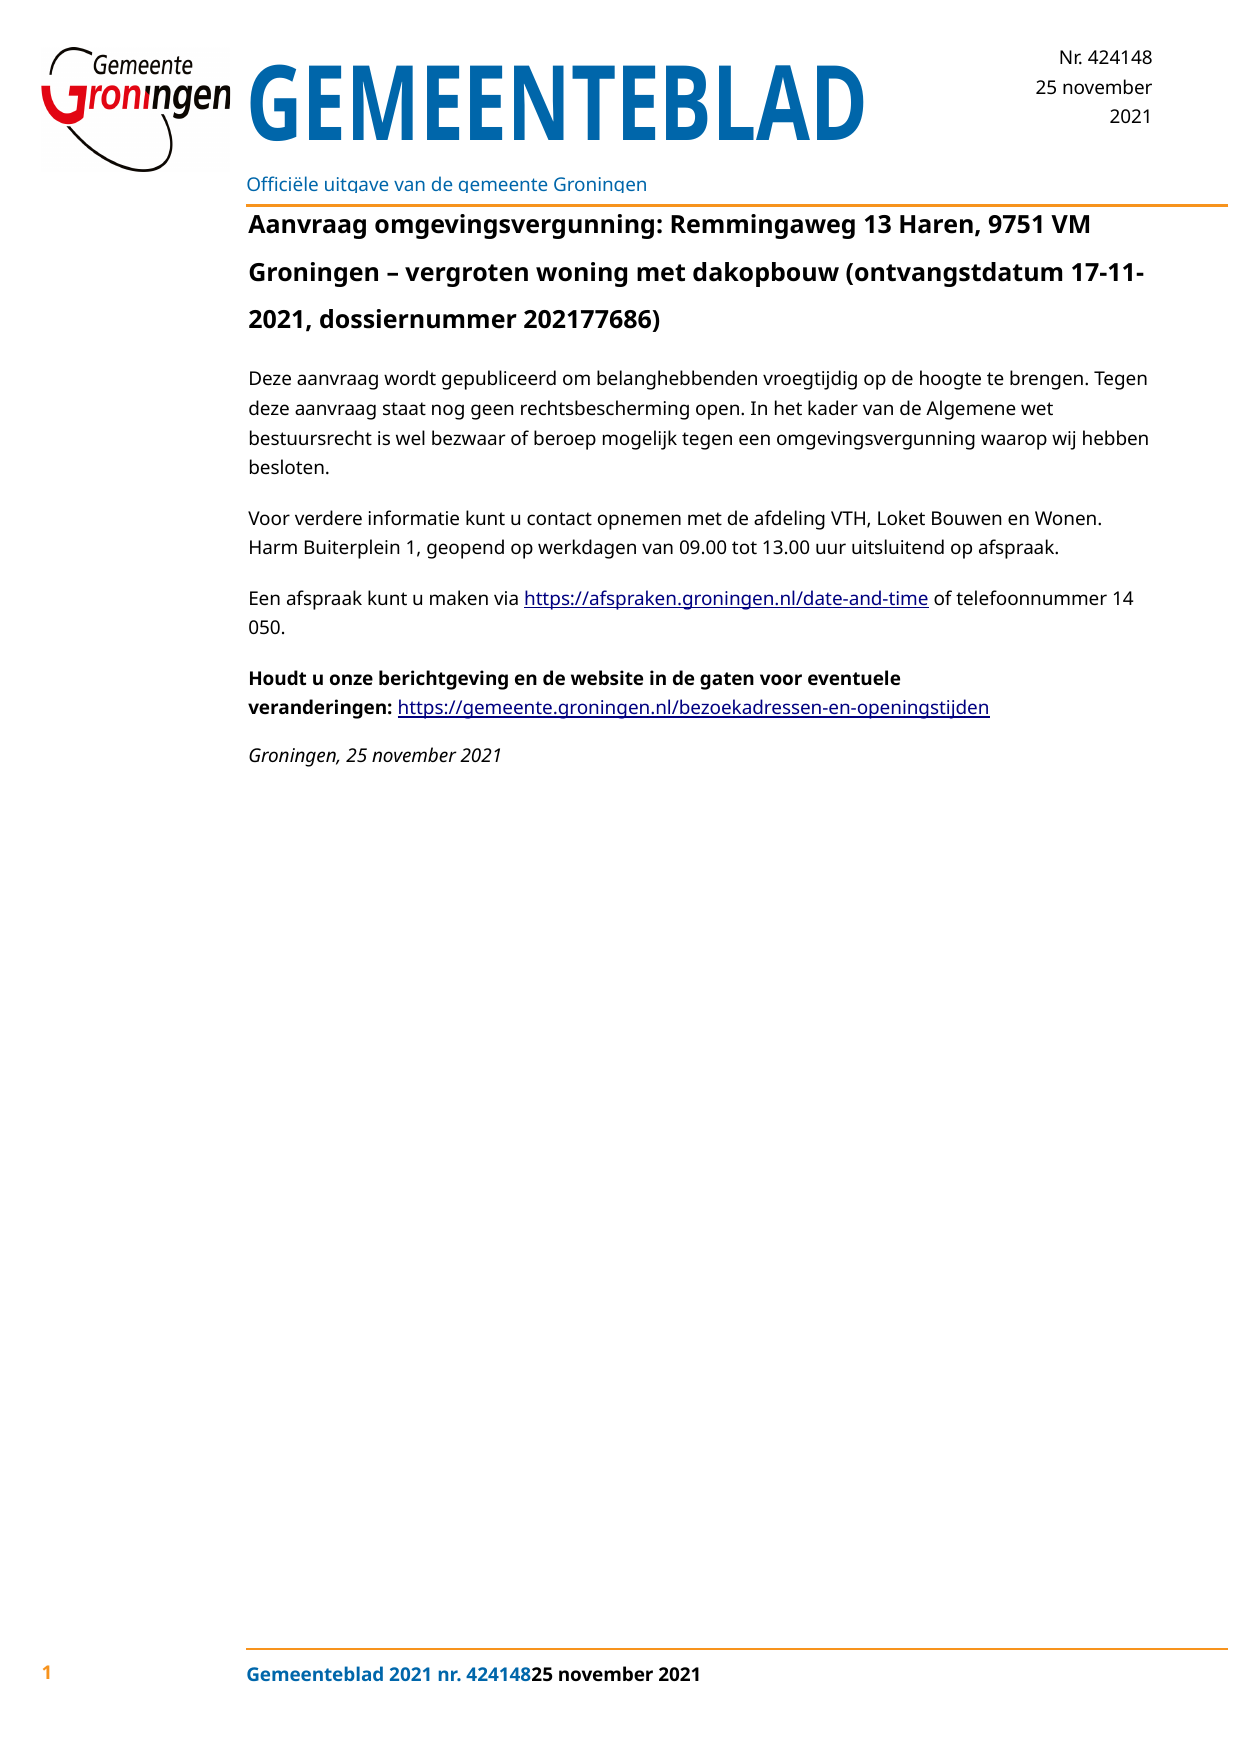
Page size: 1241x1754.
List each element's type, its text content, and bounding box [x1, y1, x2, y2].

text Groningen, 25 november 2021 [248, 742, 1152, 768]
text Een afspraak kunt u maken via https://afspraken.groningen.nl/date-and-time of telefoonnummer 14 050. [248, 585, 1152, 640]
text Deze aanvraag wordt gepubliceerd om belanghebbenden vroegtijdig op de hoogte te brengen. Tegen deze aanvraag staat nog geen rechtsbescherming open. In het kader van de Algemene wet bestuursrecht is wel bezwaar of beroep mogelijk tegen een omgevingsvergunning waarop wij hebben besloten. [248, 366, 1152, 480]
picture [41, 47, 231, 172]
text Houdt u onze berichtgeving en de website in de gaten voor eventuele veranderingen: https://gemeente.groningen.nl/bezoekadressen-en-openingstijden [248, 665, 1152, 720]
text Aanvraag omgevingsvergunning: Remmingaweg 13 Haren, 9751 VM Groningen – vergroten woning met dakopbouw (ontvangstdatum 17-11-2021, dossiernummer 202177686) [248, 207, 1152, 336]
text Voor verdere informatie kunt u contact opnemen met de afdeling VTH, Loket Bouwen en Wonen. Harm Buiterplein 1, geopend op werkdagen van 09.00 tot 13.00 uur uitsluitend op afspraak. [248, 505, 1152, 560]
